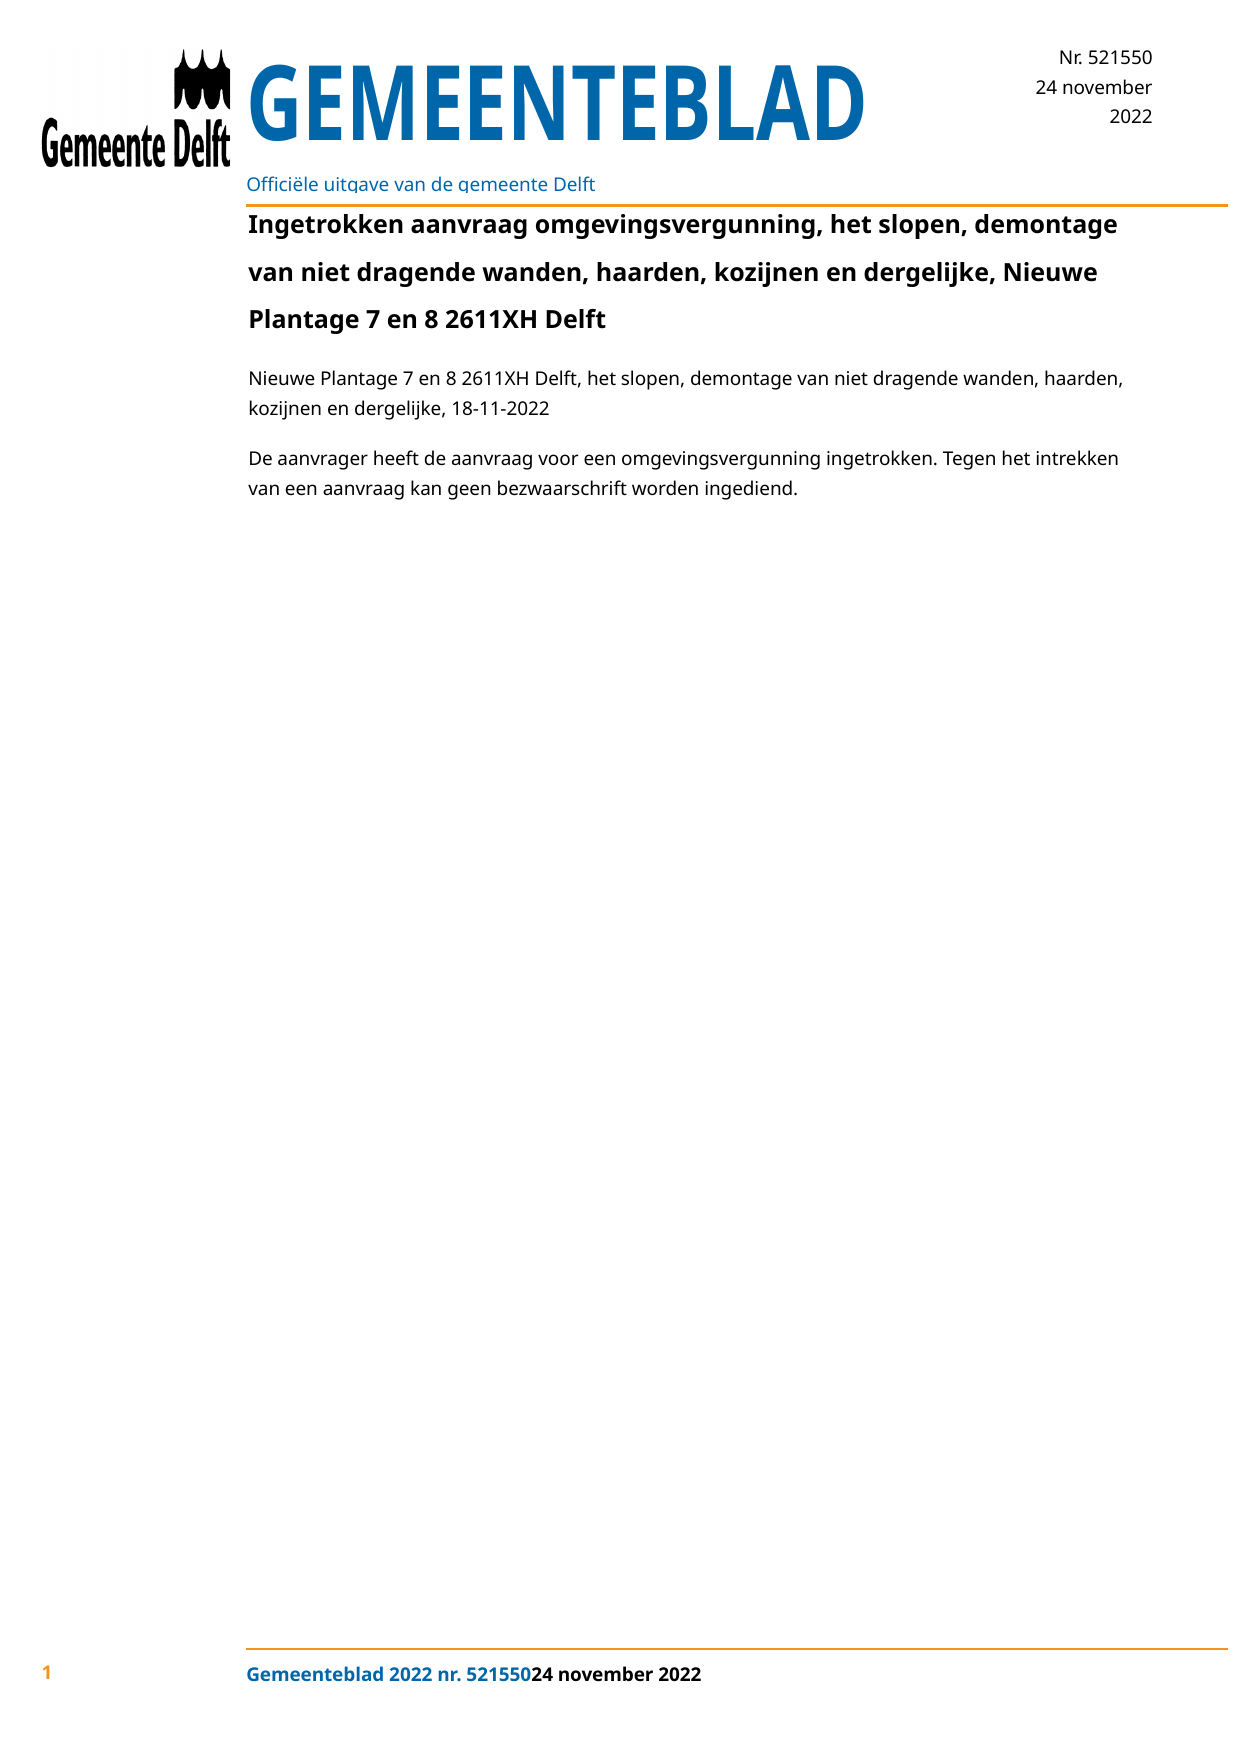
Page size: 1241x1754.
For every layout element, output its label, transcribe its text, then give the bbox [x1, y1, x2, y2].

picture [41, 47, 231, 172]
text De aanvrager heeft de aanvraag voor een omgevingsvergunning ingetrokken. Tegen het intrekken van een aanvraag kan geen bezwaarschrift worden ingediend. [248, 446, 1152, 501]
text Nieuwe Plantage 7 en 8 2611XH Delft, het slopen, demontage van niet dragende wanden, haarden, kozijnen en dergelijke, 18-11-2022 [248, 366, 1152, 421]
text Ingetrokken aanvraag omgevingsvergunning, het slopen, demontage van niet dragende wanden, haarden, kozijnen en dergelijke, Nieuwe Plantage 7 en 8 2611XH Delft [248, 207, 1152, 336]
